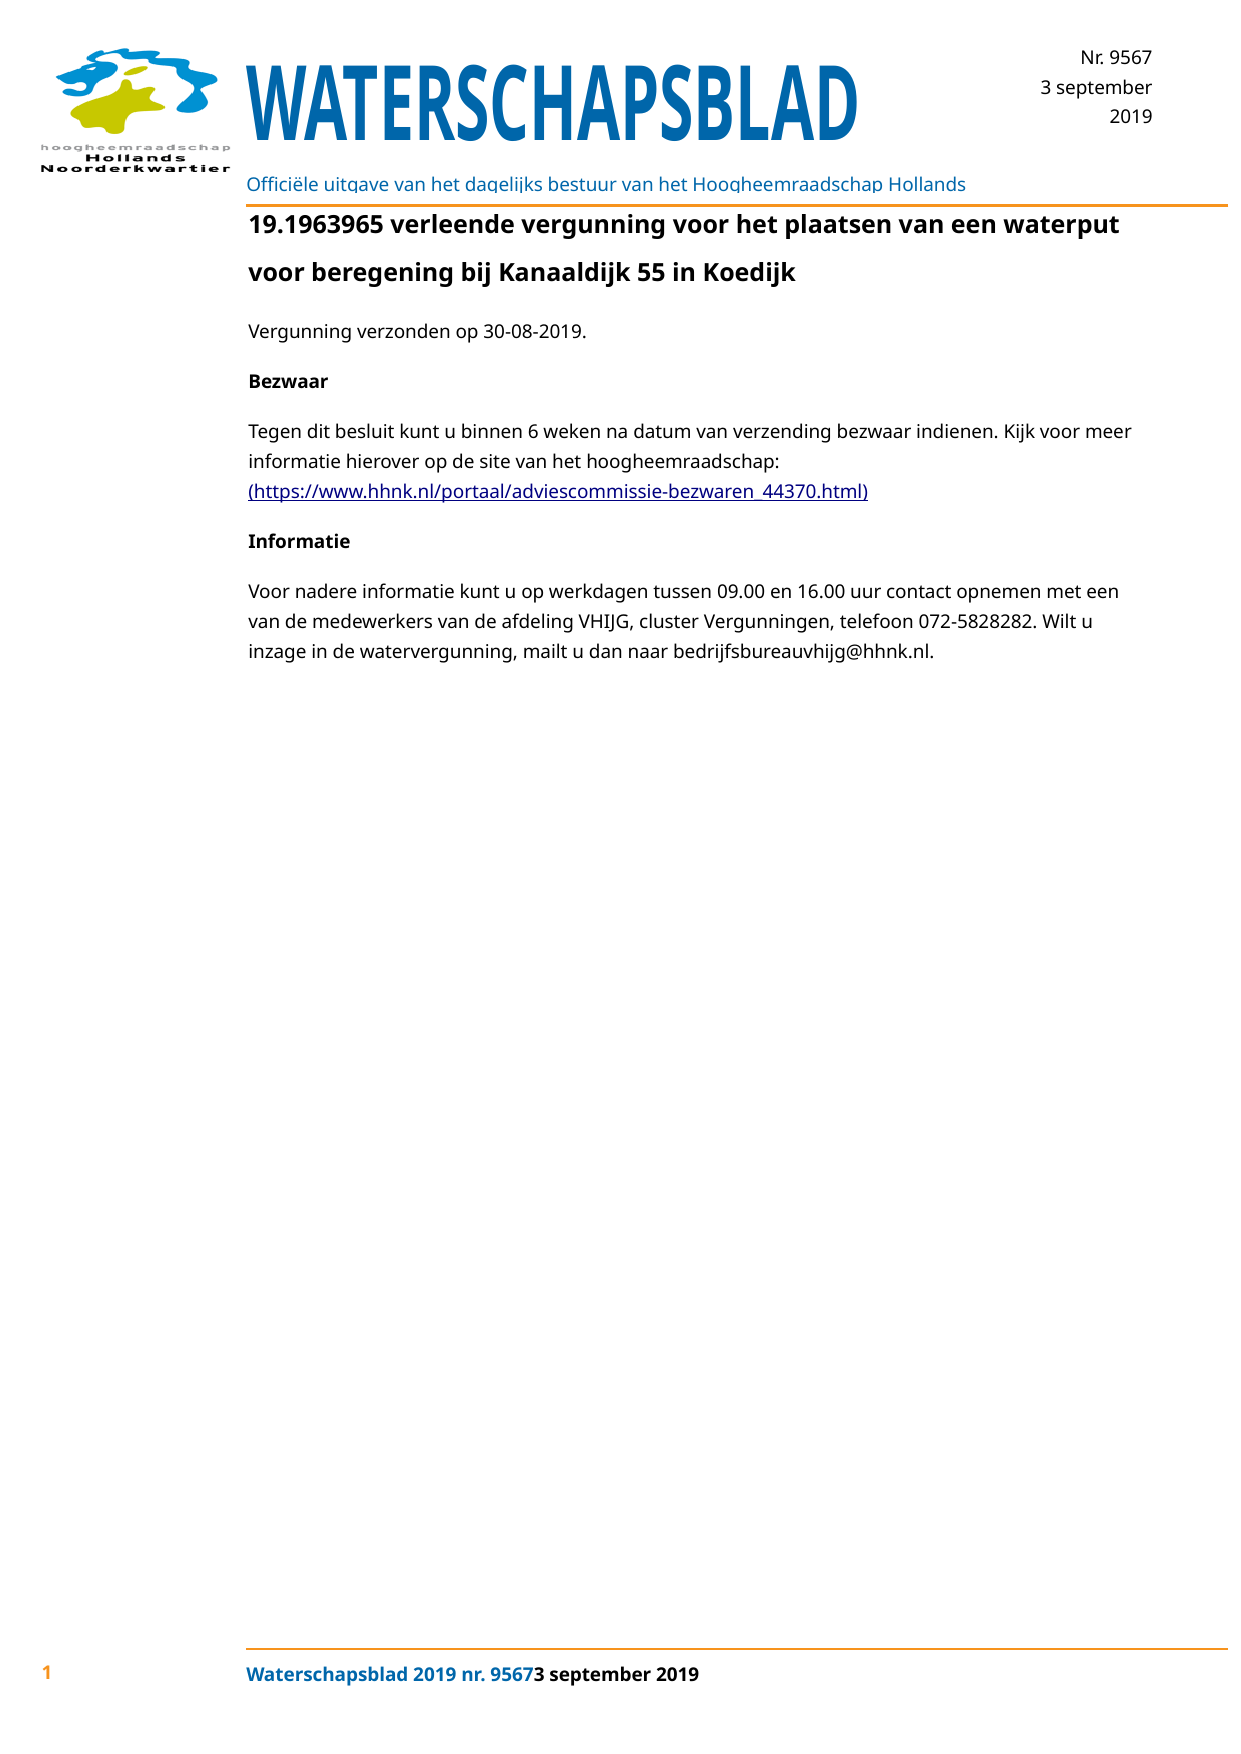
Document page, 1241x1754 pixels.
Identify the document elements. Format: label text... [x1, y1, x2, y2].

text Tegen dit besluit kunt u binnen 6 weken na datum van verzending bezwaar indienen. Kijk voor meer informatie hierover op de site van het hoogheemraadschap: (https://www.hhnk.nl/portaal/adviescommissie-bezwaren_44370.html) [248, 419, 1152, 504]
text Informatie [248, 528, 1152, 554]
picture [41, 47, 231, 172]
text Bezwaar [248, 368, 1152, 394]
text 19.1963965 verleende vergunning voor het plaatsen van een waterput voor beregening bij Kanaaldijk 55 in Koedijk [248, 207, 1152, 288]
text Vergunning verzonden op 30-08-2019. [248, 318, 1152, 344]
text Voor nadere informatie kunt u op werkdagen tussen 09.00 en 16.00 uur contact opnemen met een van de medewerkers van de afdeling VHIJG, cluster Vergunningen, telefoon 072-5828282. Wilt u inzage in de watervergunning, mailt u dan naar bedrijfsbureauvhijg@hhnk.nl. [248, 579, 1152, 664]
